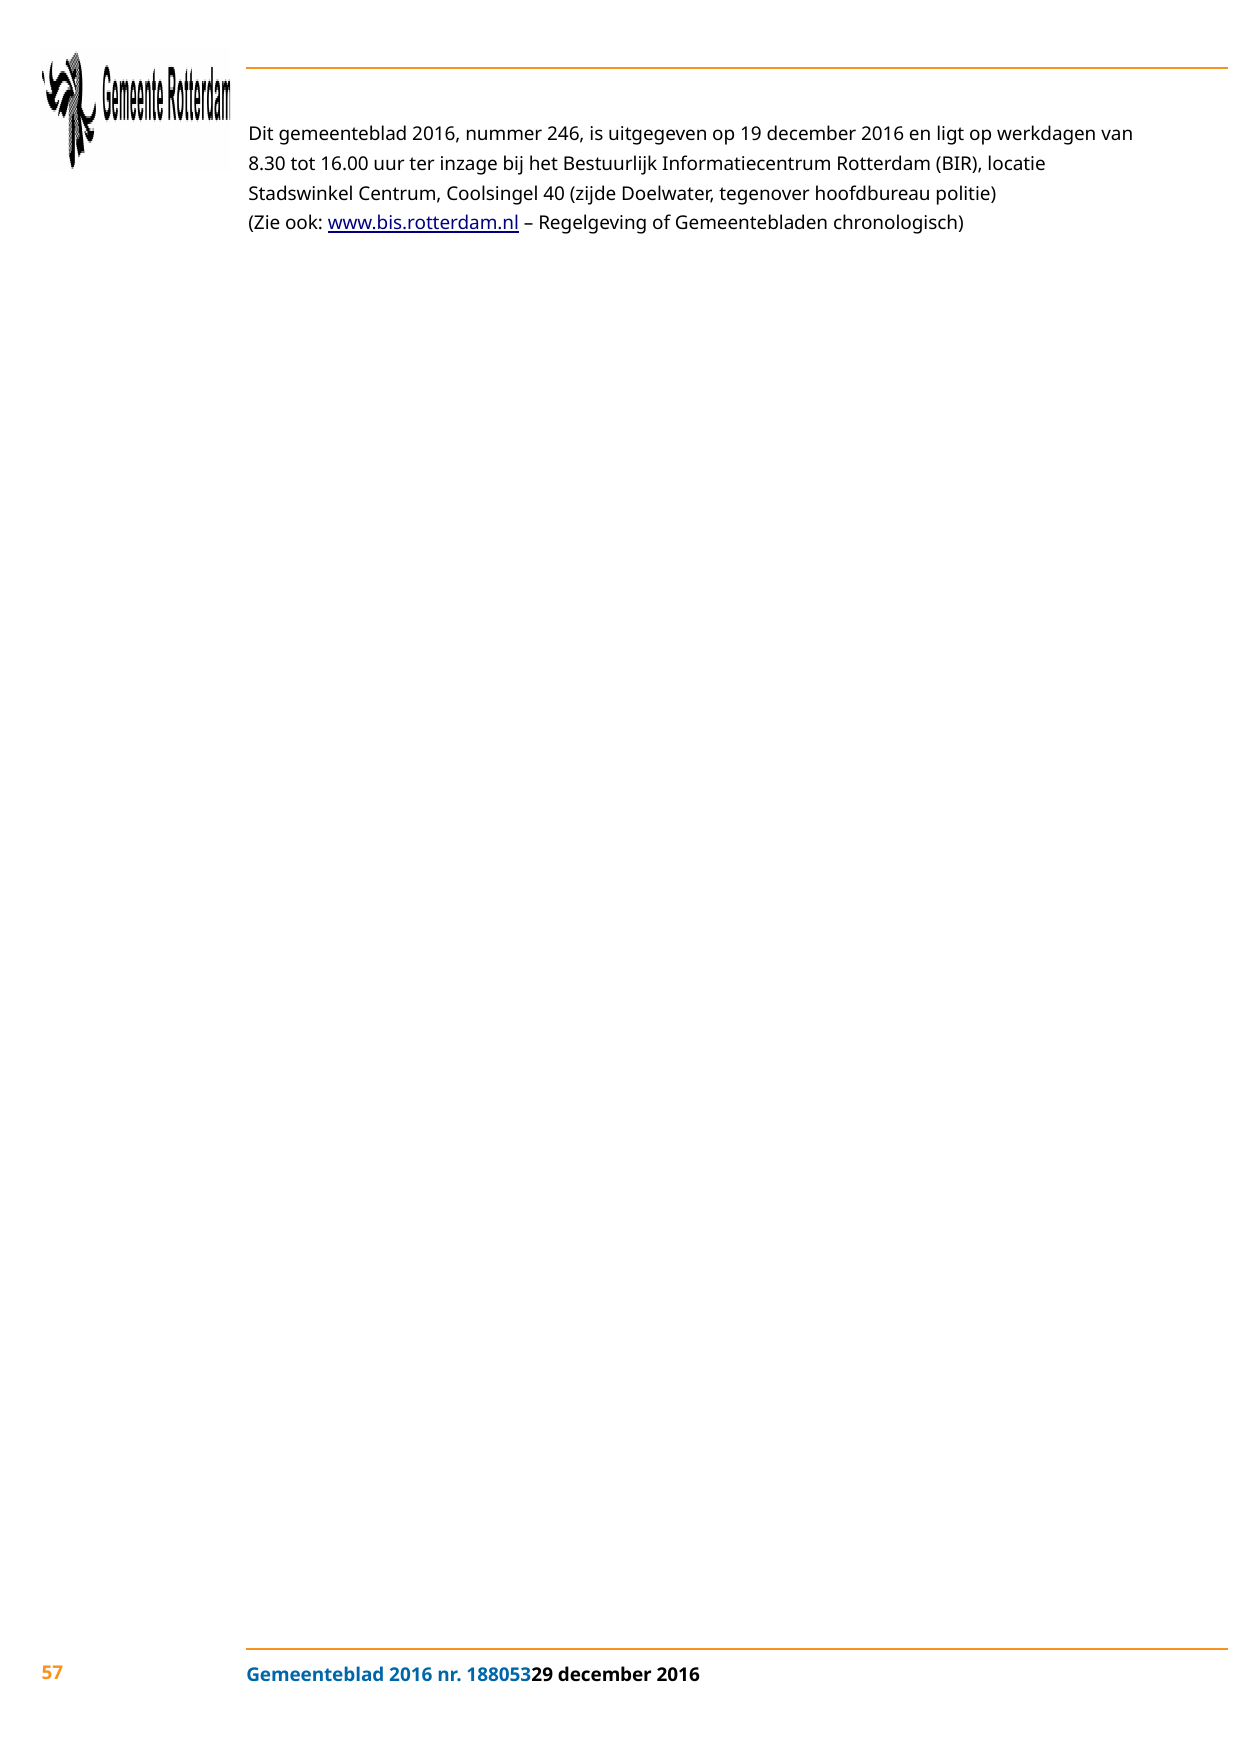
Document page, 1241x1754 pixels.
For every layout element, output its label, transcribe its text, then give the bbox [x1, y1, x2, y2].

picture [41, 47, 231, 172]
text Dit gemeenteblad 2016, nummer 246, is uitgegeven op 19 december 2016 en ligt op werkdagen van 8.30 tot 16.00 uur ter inzage bij het Bestuurlijk Informatiecentrum Rotterdam (BIR), locatie Stadswinkel Centrum, Coolsingel 40 (zijde Doelwater, tegenover hoofdbureau politie) [248, 121, 1152, 206]
text (Zie ook: www.bis.rotterdam.nl – Regelgeving of Gemeentebladen chronologisch) [248, 209, 1152, 235]
